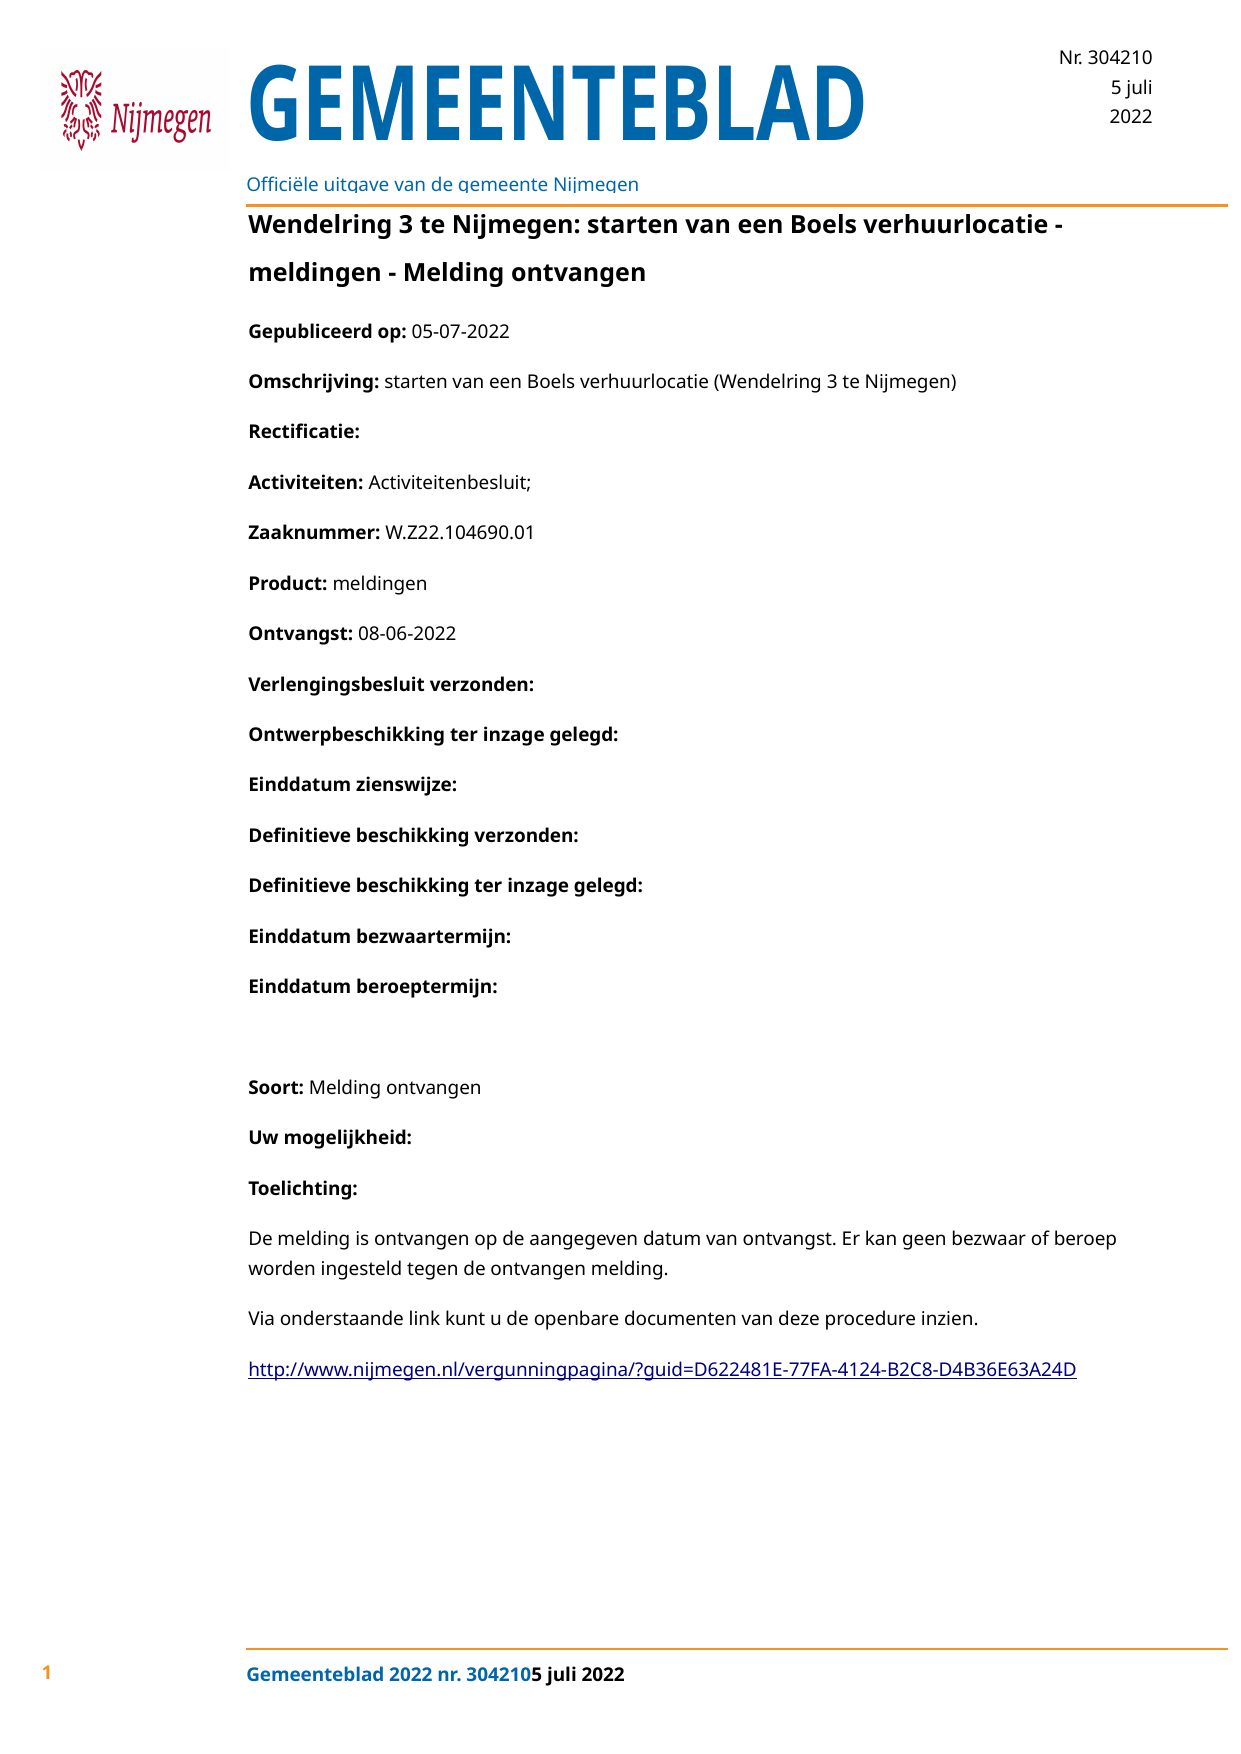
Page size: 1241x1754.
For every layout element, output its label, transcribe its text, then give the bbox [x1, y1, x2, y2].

text Soort: Melding ontvangen [248, 1074, 1152, 1100]
text Einddatum beroeptermijn: [248, 973, 1152, 999]
text Activiteiten: Activiteitenbesluit; [248, 469, 1152, 495]
text Product: meldingen [248, 570, 1152, 596]
text De melding is ontvangen op de aangegeven datum van ontvangst. Er kan geen bezwaar of beroep worden ingesteld tegen de ontvangen melding. [248, 1225, 1152, 1281]
picture [41, 47, 231, 172]
text Definitieve beschikking verzonden: [248, 822, 1152, 848]
text Zaaknummer: W.Z22.104690.01 [248, 519, 1152, 545]
text Gepubliceerd op: 05-07-2022 [248, 318, 1152, 344]
text Toelichting: [248, 1175, 1152, 1201]
text http://www.nijmegen.nl/vergunningpagina/?guid=D622481E-77FA-4124-B2C8-D4B36E63A24D [248, 1356, 1152, 1382]
text Einddatum zienswijze: [248, 772, 1152, 797]
text Definitieve beschikking ter inzage gelegd: [248, 872, 1152, 898]
text Uw mogelijkheid: [248, 1124, 1152, 1150]
text Via onderstaande link kunt u de openbare documenten van deze procedure inzien. [248, 1305, 1152, 1331]
text Rectificatie: [248, 419, 1152, 444]
text Ontwerpbeschikking ter inzage gelegd: [248, 721, 1152, 747]
text Wendelring 3 te Nijmegen: starten van een Boels verhuurlocatie - meldingen - Melding ontvangen [248, 207, 1152, 288]
text Ontvangst: 08-06-2022 [248, 620, 1152, 646]
text Verlengingsbesluit verzonden: [248, 671, 1152, 697]
text Omschrijving: starten van een Boels verhuurlocatie (Wendelring 3 te Nijmegen) [248, 368, 1152, 394]
text Einddatum bezwaartermijn: [248, 923, 1152, 949]
